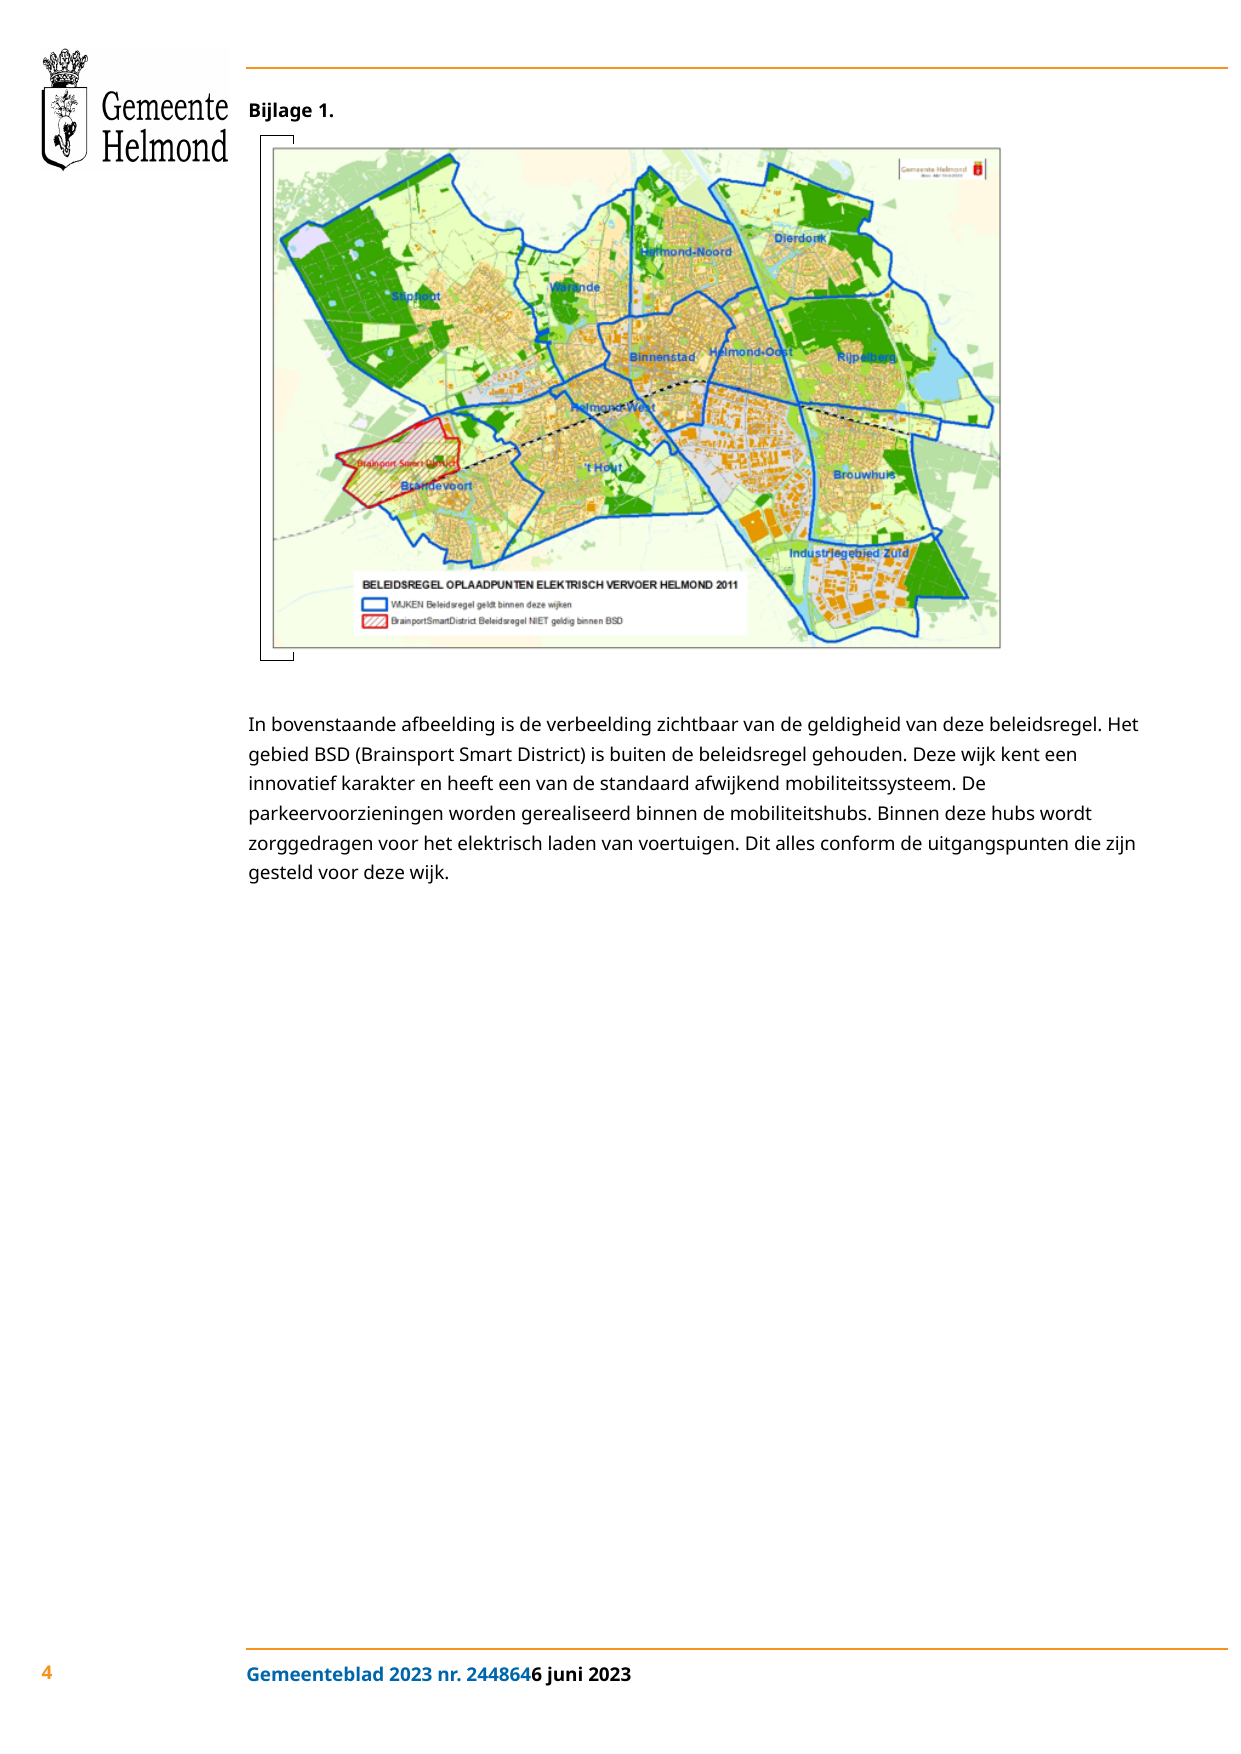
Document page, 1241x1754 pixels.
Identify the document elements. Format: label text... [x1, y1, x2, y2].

picture [41, 47, 231, 172]
text Bijlage 1. [248, 95, 1152, 123]
text In bovenstaande afbeelding is de verbeelding zichtbaar van de geldigheid van deze beleidsregel. Het gebied BSD (Brainsport Smart District) is buiten de beleidsregel gehouden. Deze wijk kent een innovatief karakter en heeft een van de standaard afwijkend mobiliteitssysteem. De parkeervoorzieningen worden gerealiseerd binnen de mobiliteitshubs. Binnen deze hubs wordt zorggedragen voor het elektrisch laden van voertuigen. Dit alles conform de uitgangspunten die zijn gesteld voor deze wijk. [248, 711, 1152, 885]
picture [268, 144, 1008, 652]
